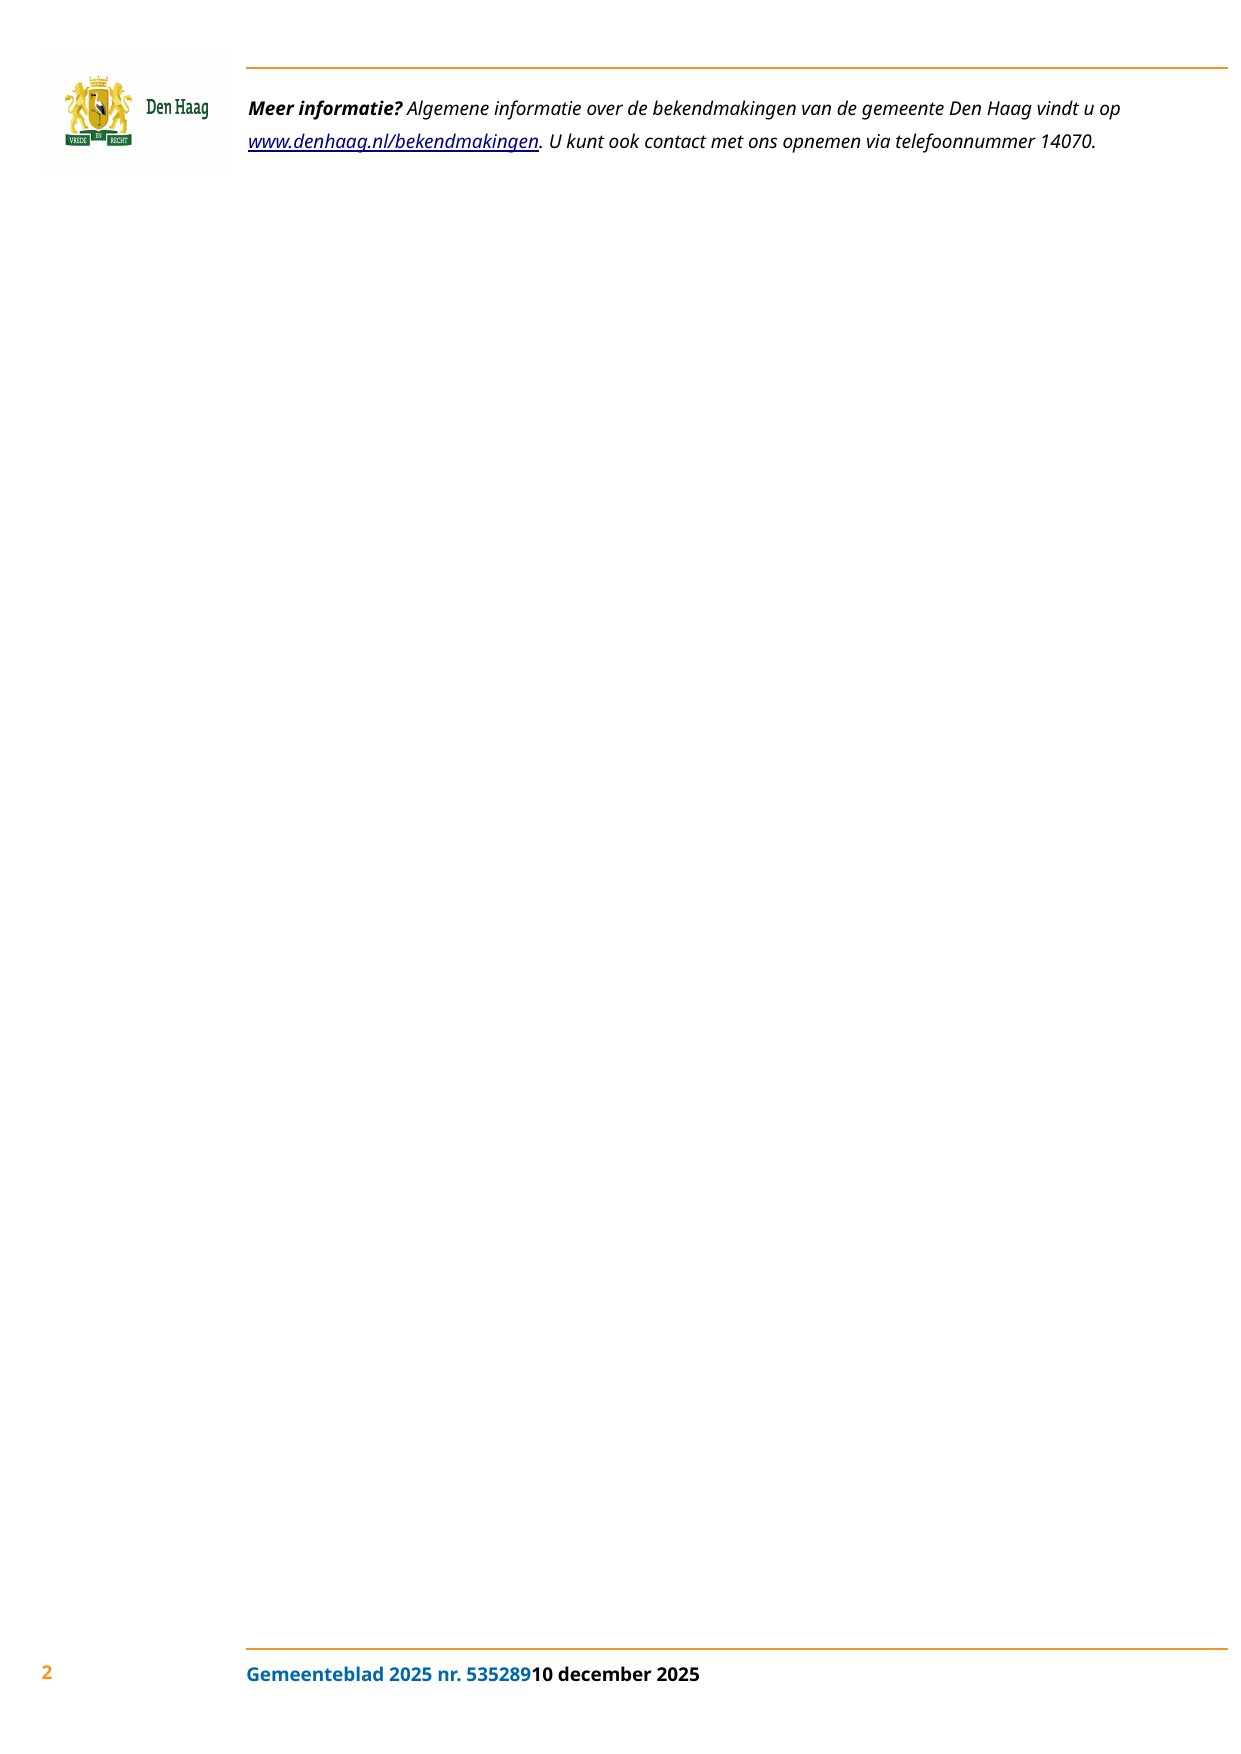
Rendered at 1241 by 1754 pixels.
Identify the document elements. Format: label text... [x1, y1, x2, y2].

text Meer informatie? Algemene informatie over de bekendmakingen van de gemeente Den Haag vindt u op www.denhaag.nl/bekendmakingen. U kunt ook contact met ons opnemen via telefoonnummer 14070. [248, 95, 1152, 154]
picture [41, 47, 231, 172]
